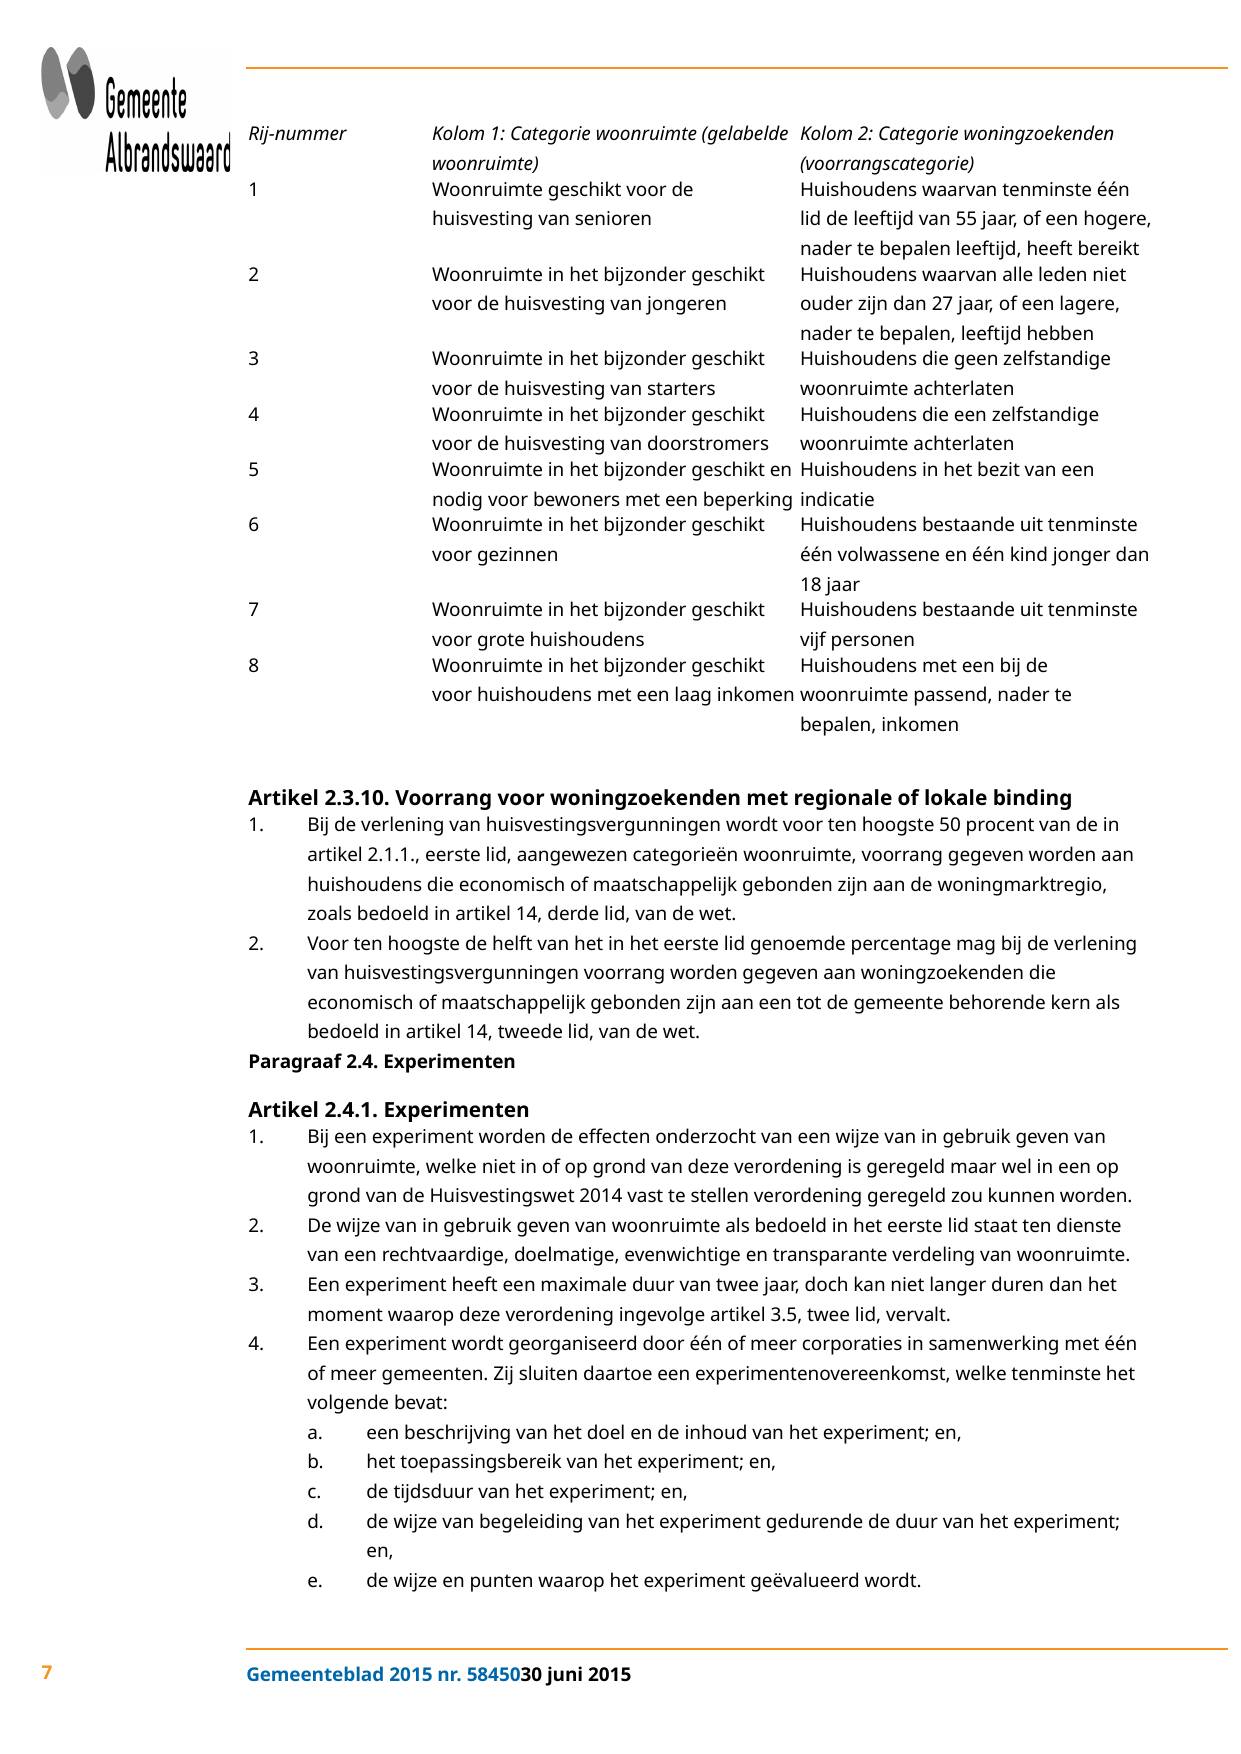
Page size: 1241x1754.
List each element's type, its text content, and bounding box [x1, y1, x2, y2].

table_cell Huishoudens bestaande uit tenminste vijf personen [800, 596, 1152, 652]
list Bij de verlening van huisvestingsvergunningen wordt voor ten hoogste 50 procent van de in artikel 2.1.1., eerste lid, aangewezen categorieën woonruimte, voorrang gegeven worden aan huishoudens die economisch of maatschappelijk gebonden zijn aan de woningmarktregio, zoals bedoeld in artikel 14, derde lid, van de wet. [248, 812, 1152, 926]
table_cell 1 [248, 176, 432, 261]
table_cell Woonruimte in het bijzonder geschikt voor de huisvesting van starters [432, 346, 800, 401]
text Artikel 2.3.10. Voorrang voor woningzoekenden met regionale of lokale binding [248, 783, 1152, 812]
table_cell 8 [248, 652, 432, 737]
list de tijdsduur van het experiment; en, [307, 1478, 1152, 1504]
table_header Kolom 1: Categorie woonruimte (gelabelde woonruimte) [432, 121, 800, 176]
table_cell Huishoudens waarvan alle leden niet ouder zijn dan 27 jaar, of een lagere, nader te bepalen, leeftijd hebben [800, 261, 1152, 346]
list de wijze en punten waarop het experiment geëvalueerd wordt. [307, 1567, 1152, 1593]
list Een experiment wordt georganiseerd door één of meer corporaties in samenwerking met één of meer gemeenten. Zij sluiten daartoe een experimentenovereenkomst, welke tenminste het volgende bevat: [248, 1330, 1152, 1415]
table_cell 4 [248, 401, 432, 456]
text Artikel 2.4.1. Experimenten [248, 1095, 1152, 1123]
text Paragraaf 2.4. Experimenten [248, 1048, 1152, 1074]
table_cell 3 [248, 346, 432, 401]
table_cell Huishoudens die geen zelfstandige woonruimte achterlaten [800, 346, 1152, 401]
table_cell Huishoudens in het bezit van een indicatie [800, 456, 1152, 512]
table_cell 2 [248, 261, 432, 346]
table_cell Huishoudens met een bij de woonruimte passend, nader te bepalen, inkomen [800, 652, 1152, 737]
table_cell Woonruimte in het bijzonder geschikt voor grote huishoudens [432, 596, 800, 652]
table_cell Huishoudens die een zelfstandige woonruimte achterlaten [800, 401, 1152, 456]
table_cell Huishoudens waarvan tenminste één lid de leeftijd van 55 jaar, of een hogere, nader te bepalen leeftijd, heeft bereikt [800, 176, 1152, 261]
table_cell Huishoudens bestaande uit tenminste één volwassene en één kind jonger dan 18 jaar [800, 512, 1152, 596]
table_cell 5 [248, 456, 432, 512]
table_header Rij-nummer [248, 121, 432, 176]
table_cell 7 [248, 596, 432, 652]
list de wijze van begeleiding van het experiment gedurende de duur van het experiment; en, [307, 1508, 1152, 1563]
table_cell Woonruimte in het bijzonder geschikt voor de huisvesting van doorstromers [432, 401, 800, 456]
list Voor ten hoogste de helft van het in het eerste lid genoemde percentage mag bij de verlening van huisvestingsvergunningen voorrang worden gegeven aan woningzoekenden die economisch of maatschappelijk gebonden zijn aan een tot de gemeente behorende kern als bedoeld in artikel 14, tweede lid, van de wet. [248, 930, 1152, 1044]
picture [41, 47, 231, 172]
list een beschrijving van het doel en de inhoud van het experiment; en, [307, 1419, 1152, 1445]
table_cell Woonruimte in het bijzonder geschikt voor huishoudens met een laag inkomen [432, 652, 800, 737]
table_cell Woonruimte in het bijzonder geschikt en nodig voor bewoners met een beperking [432, 456, 800, 512]
list Een experiment heeft een maximale duur van twee jaar, doch kan niet langer duren dan het moment waarop deze verordening ingevolge artikel 3.5, twee lid, vervalt. [248, 1271, 1152, 1327]
list Bij een experiment worden de effecten onderzocht van een wijze van in gebruik geven van woonruimte, welke niet in of op grond van deze verordening is geregeld maar wel in een op grond van de Huisvestingswet 2014 vast te stellen verordening geregeld zou kunnen worden. [248, 1123, 1152, 1208]
table_cell Woonruimte geschikt voor de huisvesting van senioren [432, 176, 800, 261]
table_cell Woonruimte in het bijzonder geschikt voor de huisvesting van jongeren [432, 261, 800, 346]
table_cell 6 [248, 512, 432, 596]
table_header Kolom 2: Categorie woningzoekenden (voorrangscategorie) [800, 121, 1152, 176]
list De wijze van in gebruik geven van woonruimte als bedoeld in het eerste lid staat ten dienste van een rechtvaardige, doelmatige, evenwichtige en transparante verdeling van woonruimte. [248, 1212, 1152, 1267]
list het toepassingsbereik van het experiment; en, [307, 1449, 1152, 1474]
table_cell Woonruimte in het bijzonder geschikt voor gezinnen [432, 512, 800, 596]
